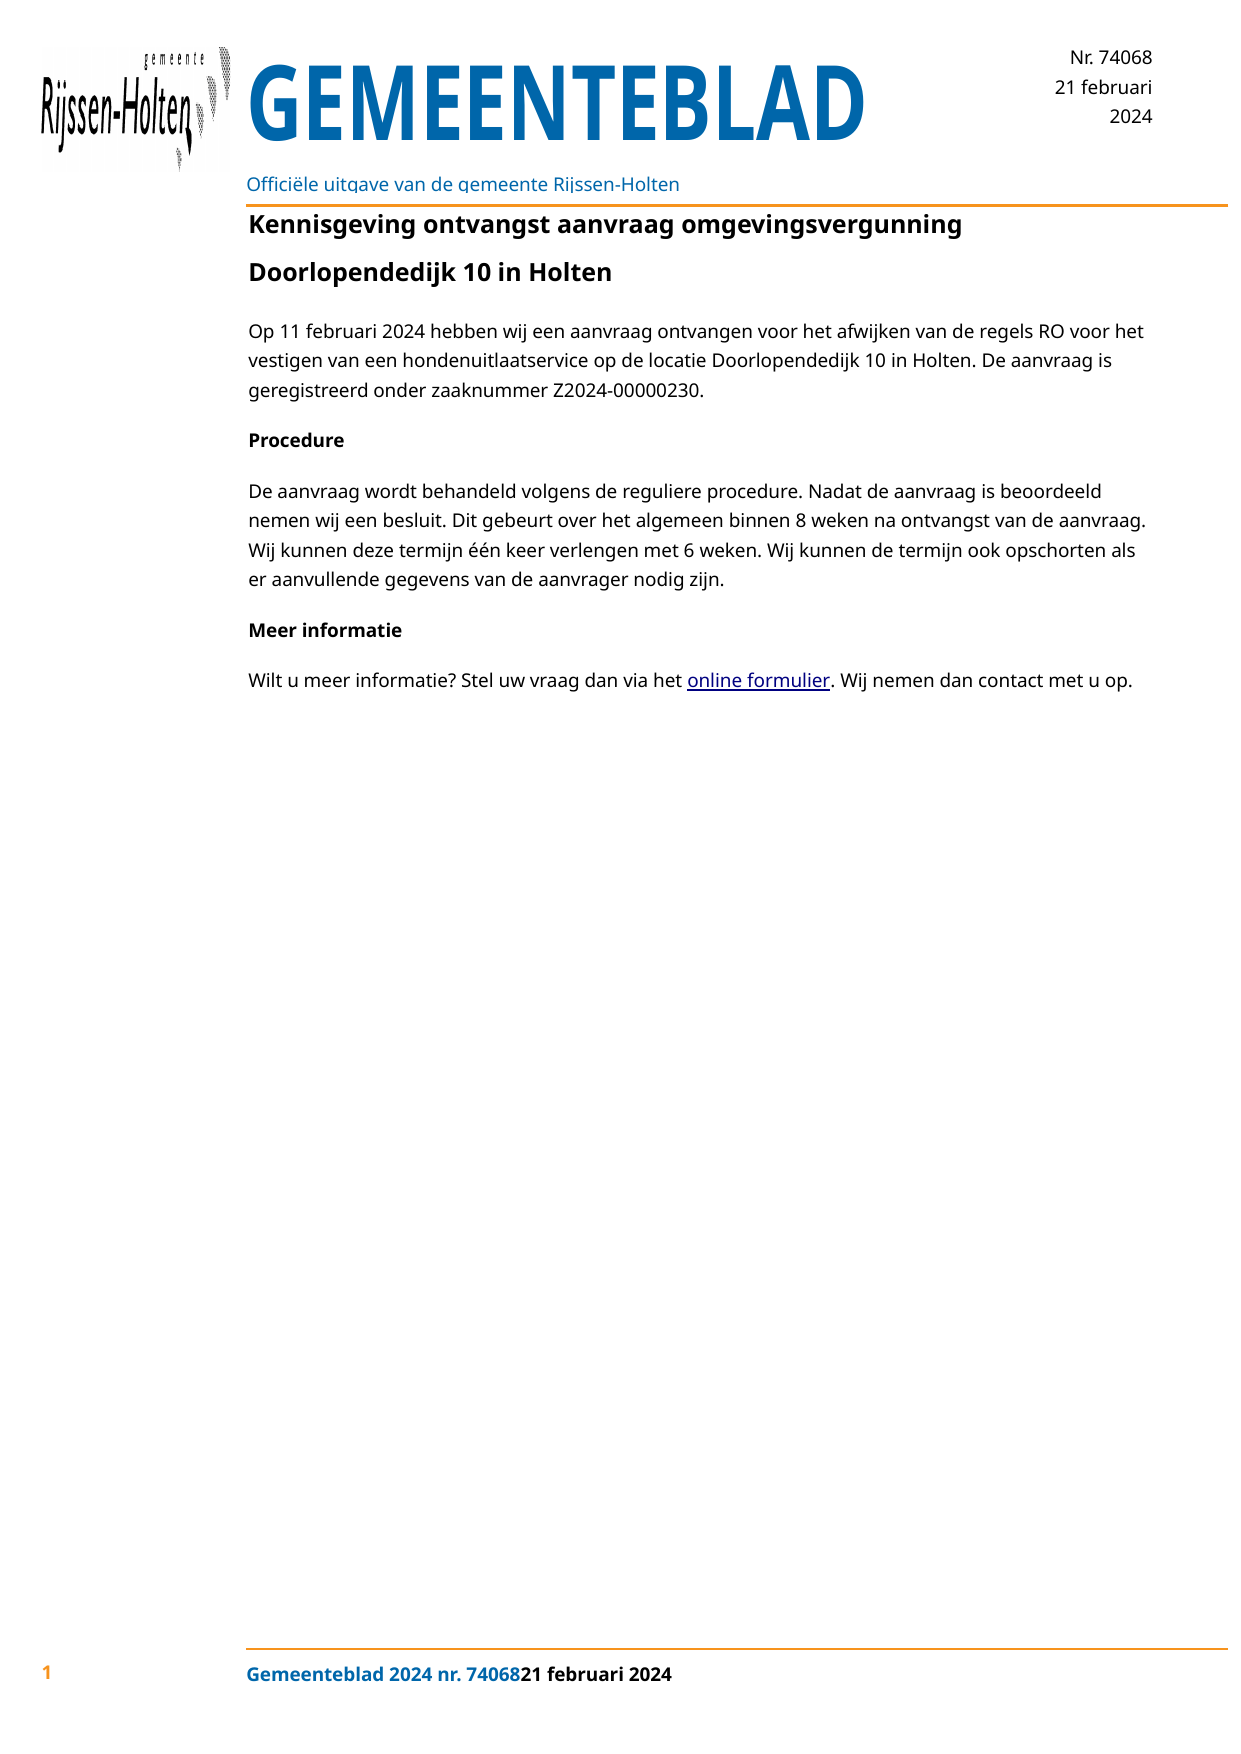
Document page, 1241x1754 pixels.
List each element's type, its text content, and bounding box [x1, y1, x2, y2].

picture [41, 47, 231, 172]
text Op 11 februari 2024 hebben wij een aanvraag ontvangen voor het afwijken van de regels RO voor het vestigen van een hondenuitlaatservice op de locatie Doorlopendedijk 10 in Holten. De aanvraag is geregistreerd onder zaaknummer Z2024-00000230. [248, 318, 1152, 403]
text Meer informatie [248, 617, 1152, 643]
text Kennisgeving ontvangst aanvraag omgevingsvergunning Doorlopendedijk 10 in Holten [248, 207, 1152, 288]
text De aanvraag wordt behandeld volgens de reguliere procedure. Nadat de aanvraag is beoordeeld nemen wij een besluit. Dit gebeurt over het algemeen binnen 8 weken na ontvangst van de aanvraag. Wij kunnen deze termijn één keer verlengen met 6 weken. Wij kunnen de termijn ook opschorten als er aanvullende gegevens van de aanvrager nodig zijn. [248, 478, 1152, 592]
text Procedure [248, 427, 1152, 453]
text Wilt u meer informatie? Stel uw vraag dan via het online formulier. Wij nemen dan contact met u op. [248, 667, 1152, 693]
